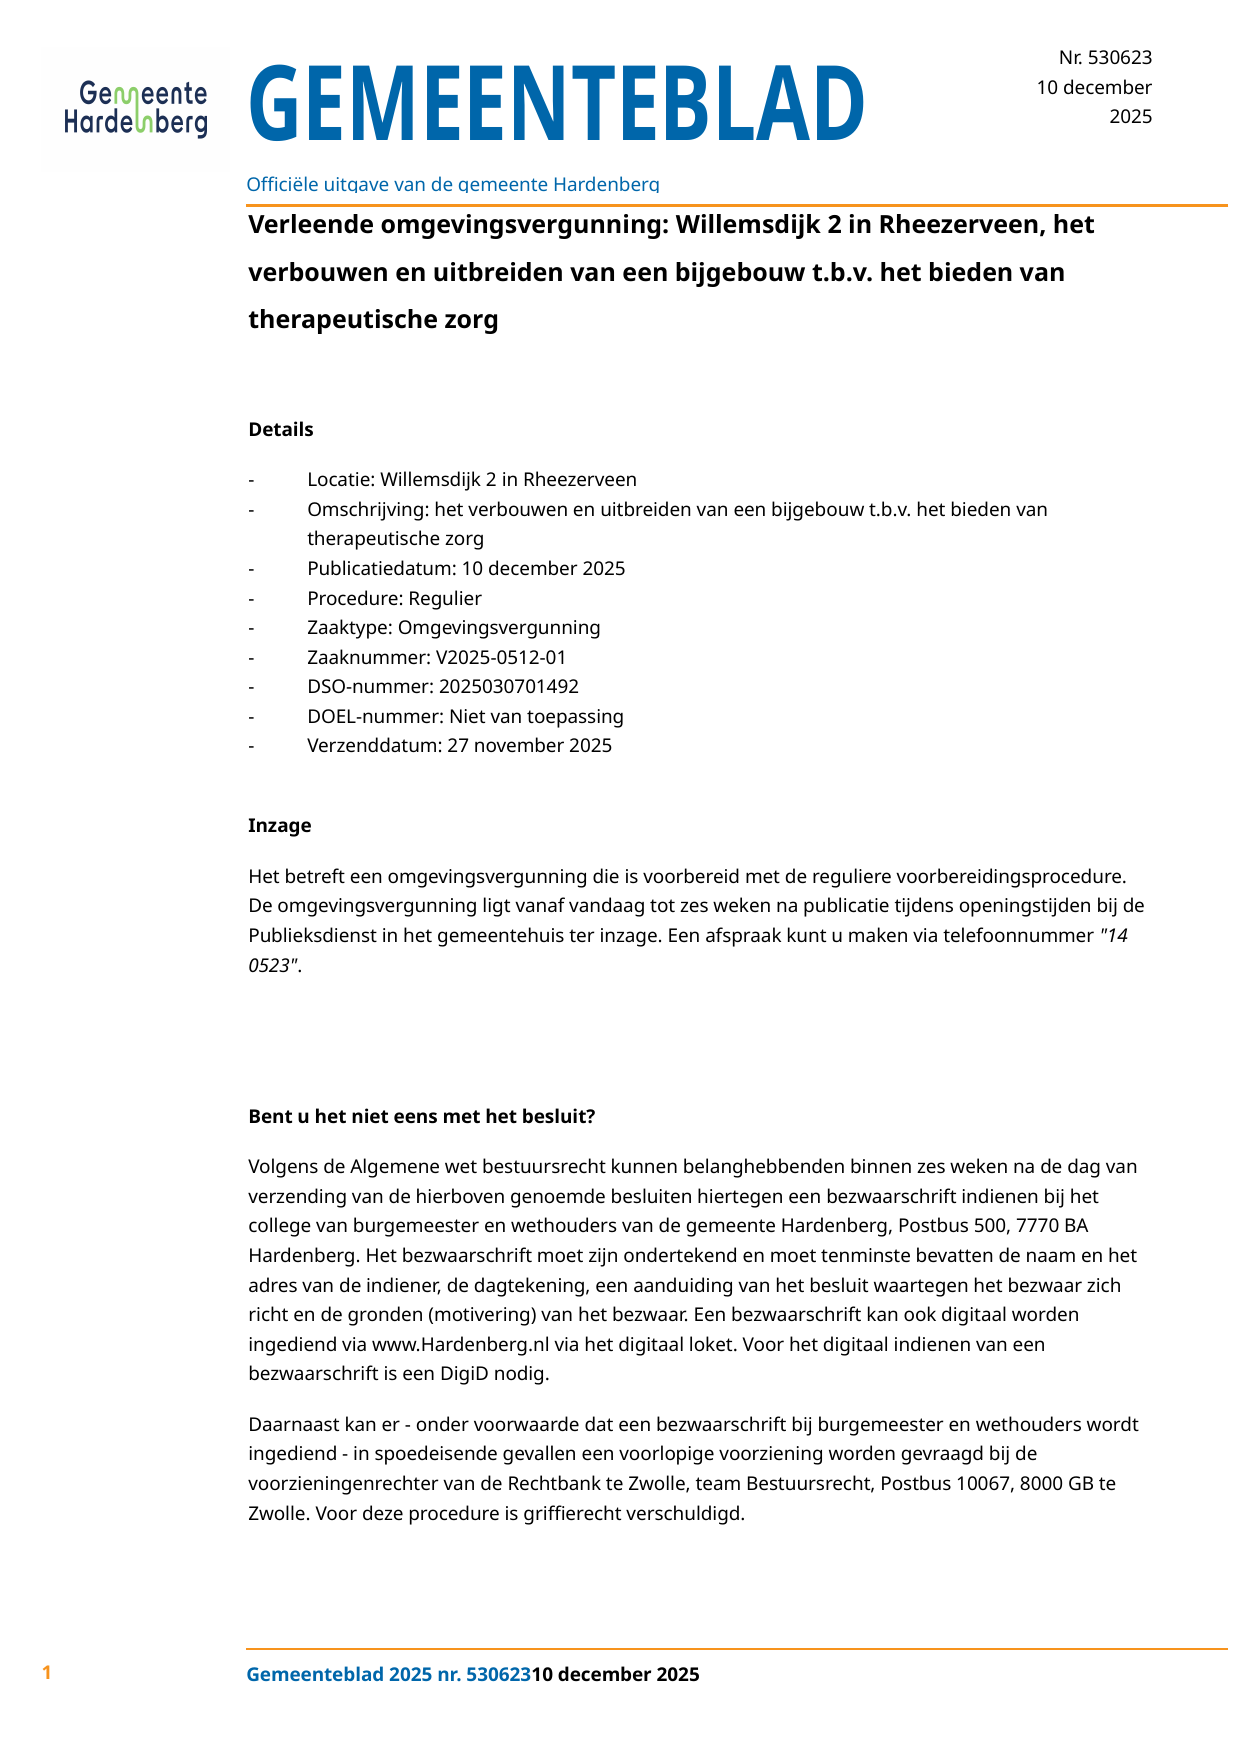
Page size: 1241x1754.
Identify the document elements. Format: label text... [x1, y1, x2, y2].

picture [41, 47, 231, 172]
text Details [248, 416, 1152, 442]
list Publicatiedatum: 10 december 2025 [248, 555, 1152, 581]
text Het betreft een omgevingsvergunning die is voorbereid met de reguliere voorbereidingsprocedure. De omgevingsvergunning ligt vanaf vandaag tot zes weken na publicatie tijdens openingstijden bij de Publieksdienst in het gemeentehuis ter inzage. Een afspraak kunt u maken via telefoonnummer "14 0523". [248, 863, 1152, 977]
list Zaaknummer: V2025-0512-01 [248, 644, 1152, 669]
list Omschrijving: het verbouwen en uitbreiden van een bijgebouw t.b.v. het bieden van therapeutische zorg [248, 496, 1152, 551]
list Verzenddatum: 27 november 2025 [248, 733, 1152, 758]
text Verleende omgevingsvergunning: Willemsdijk 2 in Rheezerveen, het verbouwen en uitbreiden van een bijgebouw t.b.v. het bieden van therapeutische zorg [248, 207, 1152, 336]
list Zaaktype: Omgevingsvergunning [248, 614, 1152, 640]
list Locatie: Willemsdijk 2 in Rheezerveen [248, 466, 1152, 492]
list DSO-nummer: 2025030701492 [248, 673, 1152, 699]
list Procedure: Regulier [248, 585, 1152, 610]
text Volgens de Algemene wet bestuursrecht kunnen belanghebbenden binnen zes weken na de dag van verzending van de hierboven genoemde besluiten hiertegen een bezwaarschrift indienen bij het college van burgemeester en wethouders van de gemeente Hardenberg, Postbus 500, 7770 BA Hardenberg. Het bezwaarschrift moet zijn ondertekend en moet tenminste bevatten de naam en het adres van de indiener, de dagtekening, een aanduiding van het besluit waartegen het bezwaar zich richt en de gronden (motivering) van het bezwaar. Een bezwaarschrift kan ook digitaal worden ingediend via www.Hardenberg.nl via het digitaal loket. Voor het digitaal indienen van een bezwaarschrift is een DigiD nodig. [248, 1153, 1152, 1386]
list DOEL-nummer: Niet van toepassing [248, 703, 1152, 729]
text Daarnaast kan er - onder voorwaarde dat een bezwaarschrift bij burgemeester en wethouders wordt ingediend - in spoedeisende gevallen een voorlopige voorziening worden gevraagd bij de voorzieningenrechter van de Rechtbank te Zwolle, team Bestuursrecht, Postbus 10067, 8000 GB te Zwolle. Voor deze procedure is griffierecht verschuldigd. [248, 1411, 1152, 1525]
text Inzage [248, 813, 1152, 838]
text Bent u het niet eens met het besluit? [248, 1103, 1152, 1129]
